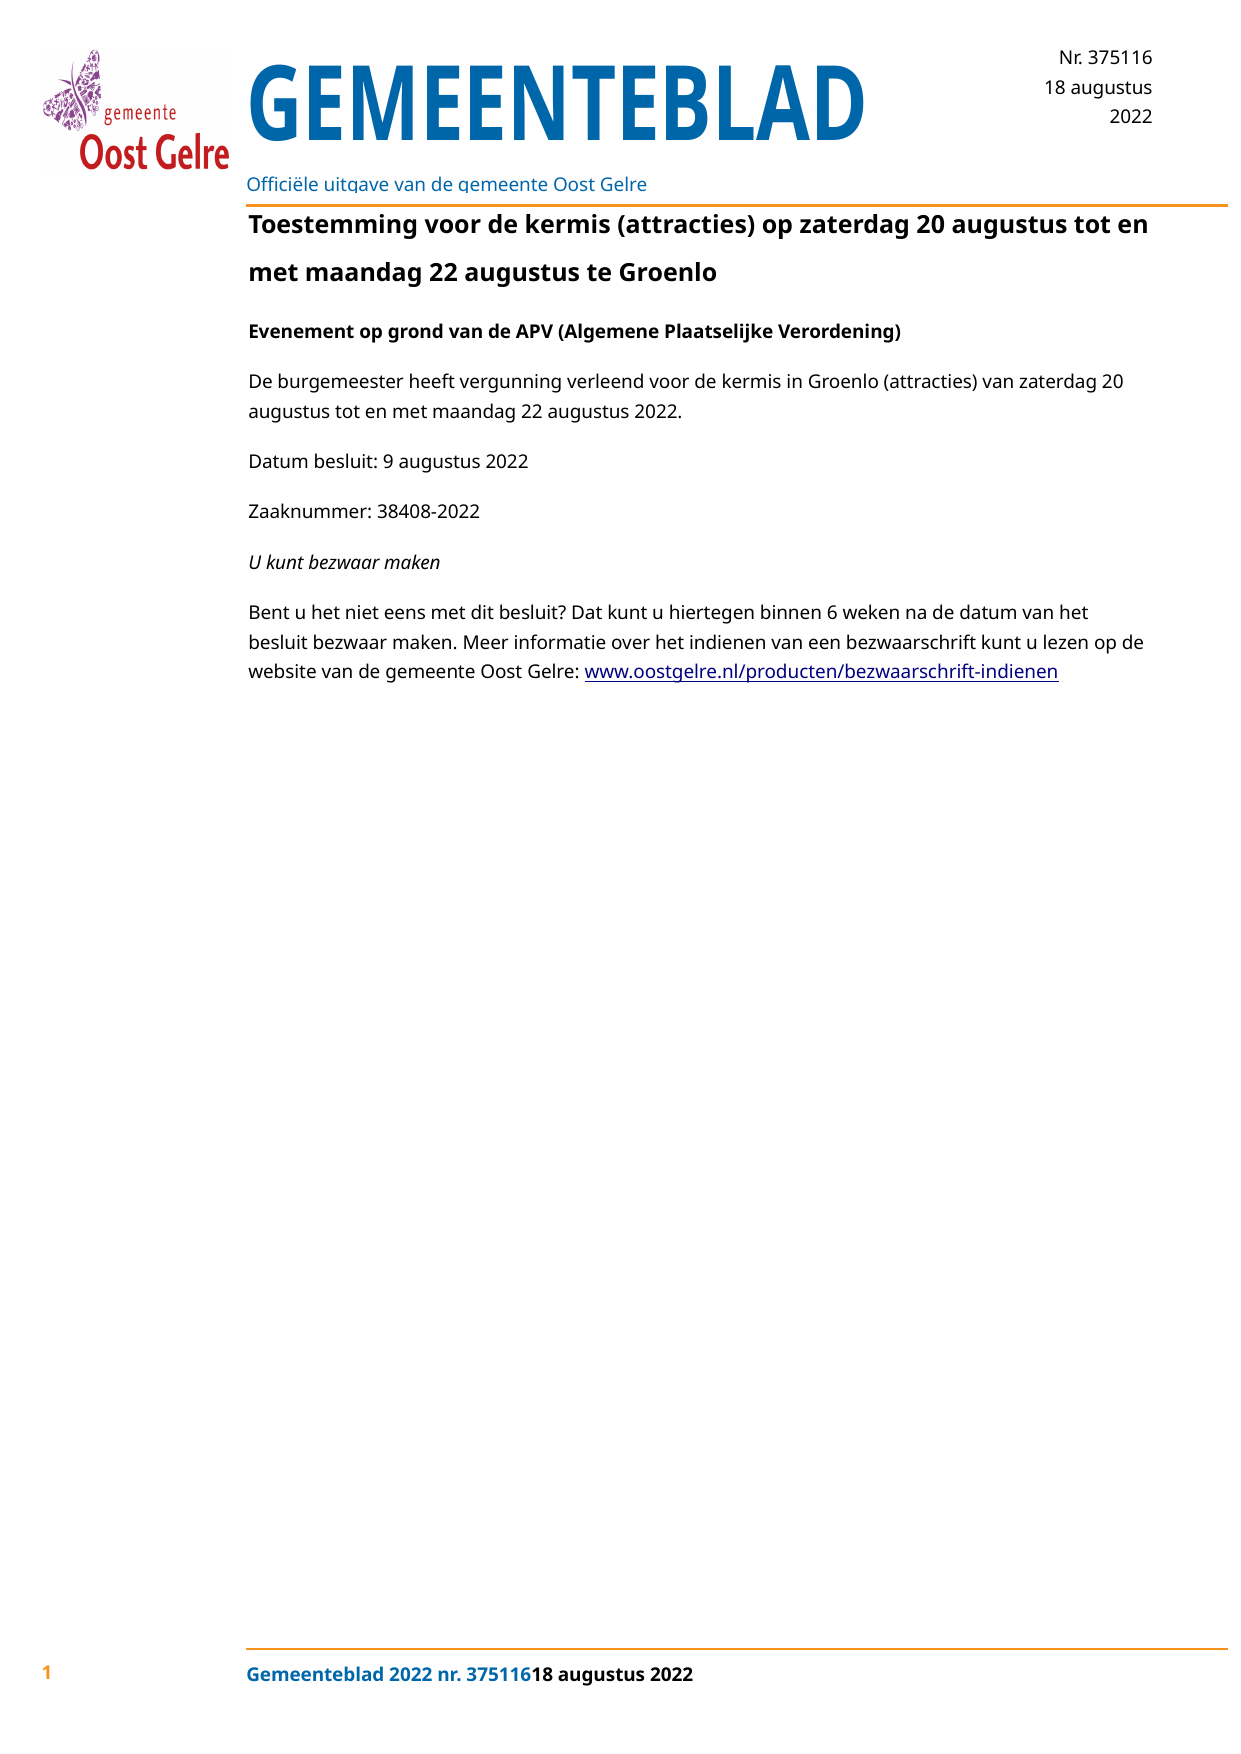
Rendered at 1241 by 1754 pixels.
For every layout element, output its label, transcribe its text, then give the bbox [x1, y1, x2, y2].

picture [41, 47, 231, 172]
text Evenement op grond van de APV (Algemene Plaatselijke Verordening) [248, 318, 1152, 344]
text Datum besluit: 9 augustus 2022 [248, 448, 1152, 474]
text Toestemming voor de kermis (attracties) op zaterdag 20 augustus tot en met maandag 22 augustus te Groenlo [248, 207, 1152, 288]
text De burgemeester heeft vergunning verleend voor de kermis in Groenlo (attracties) van zaterdag 20 augustus tot en met maandag 22 augustus 2022. [248, 368, 1152, 424]
text U kunt bezwaar maken [248, 549, 1152, 575]
text Zaaknummer: 38408-2022 [248, 499, 1152, 524]
text Bent u het niet eens met dit besluit? Dat kunt u hiertegen binnen 6 weken na de datum van het besluit bezwaar maken. Meer informatie over het indienen van een bezwaarschrift kunt u lezen op de website van de gemeente Oost Gelre: www.oostgelre.nl/producten/bezwaarschrift-indienen [248, 599, 1152, 684]
